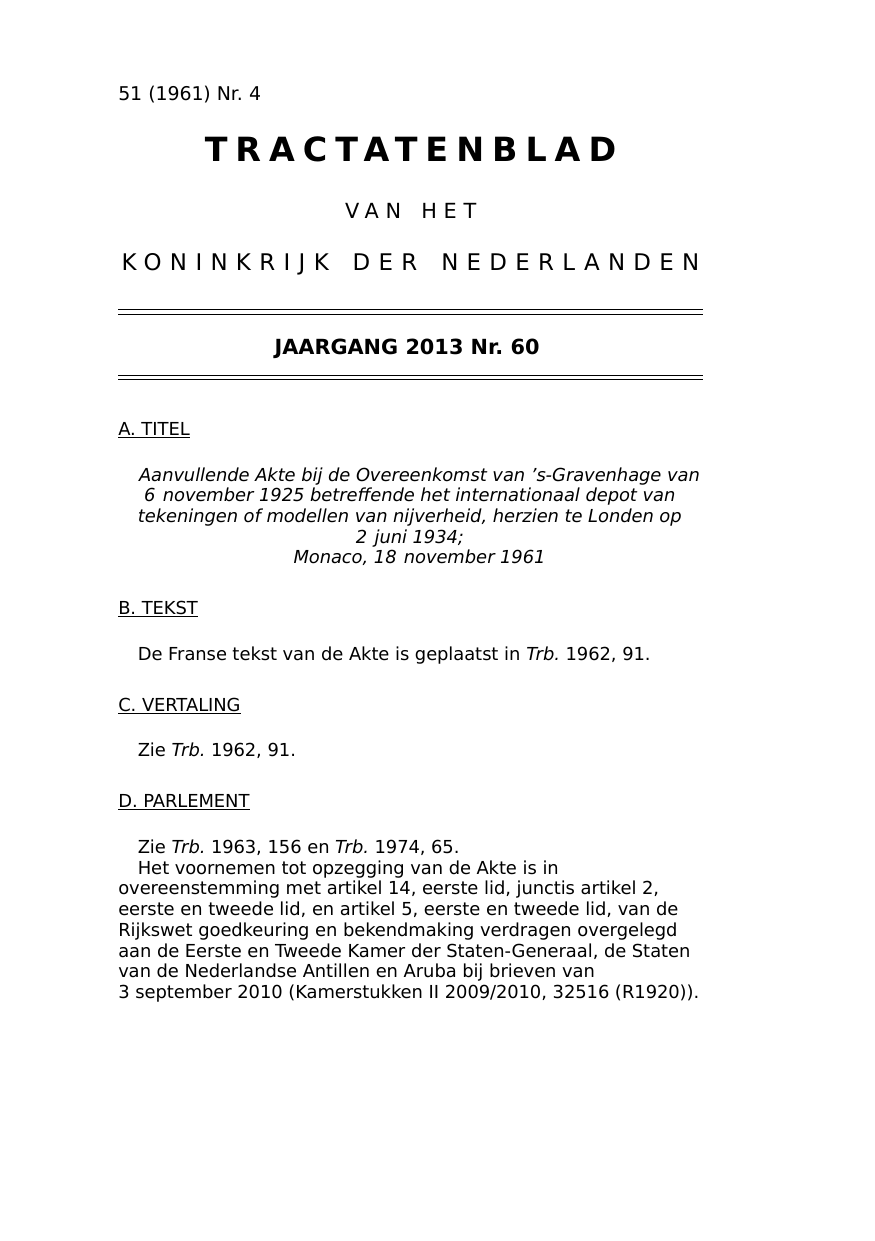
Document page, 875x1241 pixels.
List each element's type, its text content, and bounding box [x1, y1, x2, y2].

subtitle C. VERTALING [118, 694, 703, 715]
subtitle D. PARLEMENT [118, 791, 703, 812]
text Aanvullende Akte bij de Overeenkomst van ’s-Gravenhage van 6 november 1925 betreffende het internationaal depot van tekeningen of modellen van nijverheid, herzien te Londen op 2 juni 1934; [118, 464, 703, 547]
text TRACTATENBLAD [118, 130, 703, 169]
text JAARGANG 2013 Nr. 60 [118, 335, 703, 359]
text Zie Trb. 1963, 156 en Trb. 1974, 65. [118, 837, 703, 857]
text De Franse tekst van de Akte is geplaatst in Trb. 1962, 91. [118, 644, 703, 664]
subtitle B. TEKST [118, 598, 703, 619]
subtitle A. TITEL [118, 419, 703, 439]
text Zie Trb. 1962, 91. [118, 740, 703, 761]
text KONINKRIJK DER NEDERLANDEN [118, 249, 703, 276]
text VAN HET [118, 199, 703, 223]
text Monaco, 18 november 1961 [118, 547, 703, 568]
text Het voornemen tot opzegging van de Akte is in overeenstemming met artikel 14, eerste lid, junctis artikel 2, eerste en tweede lid, en artikel 5, eerste en tweede lid, van de Rijkswet goedkeuring en bekendmaking verdragen overgelegd aan de Eerste en Tweede Kamer der Staten-Generaal, de Staten van de Nederlandse Antillen en Aruba bij brieven van 3 september 2010 (Kamerstukken II 2009/2010, 32516 (R1920)). [118, 857, 703, 1003]
text 51 (1961) Nr. 4 [118, 83, 703, 105]
